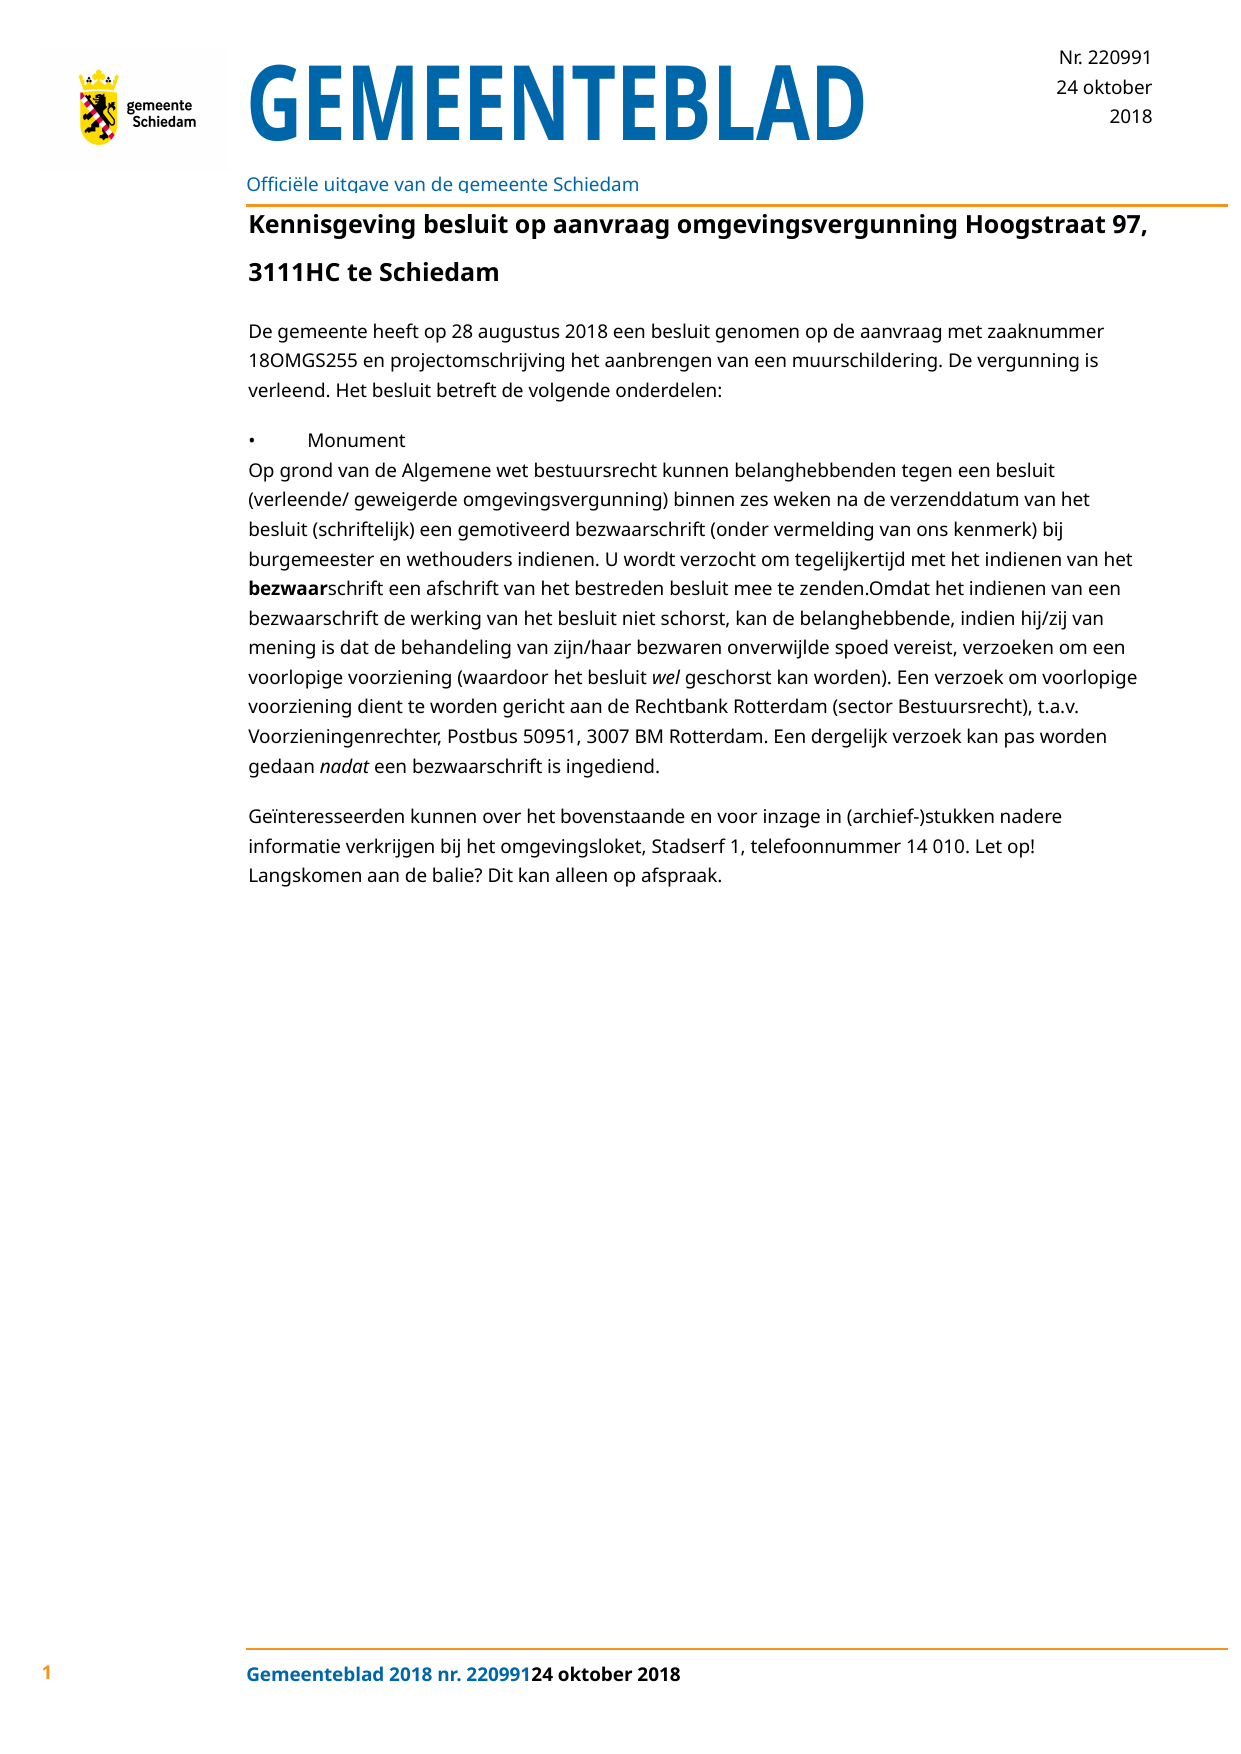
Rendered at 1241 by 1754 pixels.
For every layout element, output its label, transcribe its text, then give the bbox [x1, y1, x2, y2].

text Geïnteresseerden kunnen over het bovenstaande en voor inzage in (archief-)stukken nadere informatie verkrijgen bij het omgevingsloket, Stadserf 1, telefoonnummer 14 010. Let op! Langskomen aan de balie? Dit kan alleen op afspraak. [248, 803, 1152, 888]
text De gemeente heeft op 28 augustus 2018 een besluit genomen op de aanvraag met zaaknummer 18OMGS255 en projectomschrijving het aanbrengen van een muurschildering. De vergunning is verleend. Het besluit betreft de volgende onderdelen: [248, 318, 1152, 403]
text Kennisgeving besluit op aanvraag omgevingsvergunning Hoogstraat 97, 3111HC te Schiedam [248, 207, 1152, 288]
picture [41, 47, 231, 172]
text Op grond van de Algemene wet bestuursrecht kunnen belanghebbenden tegen een besluit (verleende/ geweigerde omgevingsvergunning) binnen zes weken na de verzenddatum van het besluit (schriftelijk) een gemotiveerd bezwaarschrift (onder vermelding van ons kenmerk) bij burgemeester en wethouders indienen. U wordt verzocht om tegelijkertijd met het indienen van het bezwaarschrift een afschrift van het bestreden besluit mee te zenden.Omdat het indienen van een bezwaarschrift de werking van het besluit niet schorst, kan de belanghebbende, indien hij/zij van mening is dat de behandeling van zijn/haar bezwaren onverwijlde spoed vereist, verzoeken om een voorlopige voorziening (waardoor het besluit wel geschorst kan worden). Een verzoek om voorlopige voorziening dient te worden gericht aan de Rechtbank Rotterdam (sector Bestuursrecht), t.a.v. Voorzieningenrechter, Postbus 50951, 3007 BM Rotterdam. Een dergelijk verzoek kan pas worden gedaan nadat een bezwaarschrift is ingediend. [248, 457, 1152, 779]
list Monument [248, 427, 1152, 453]
